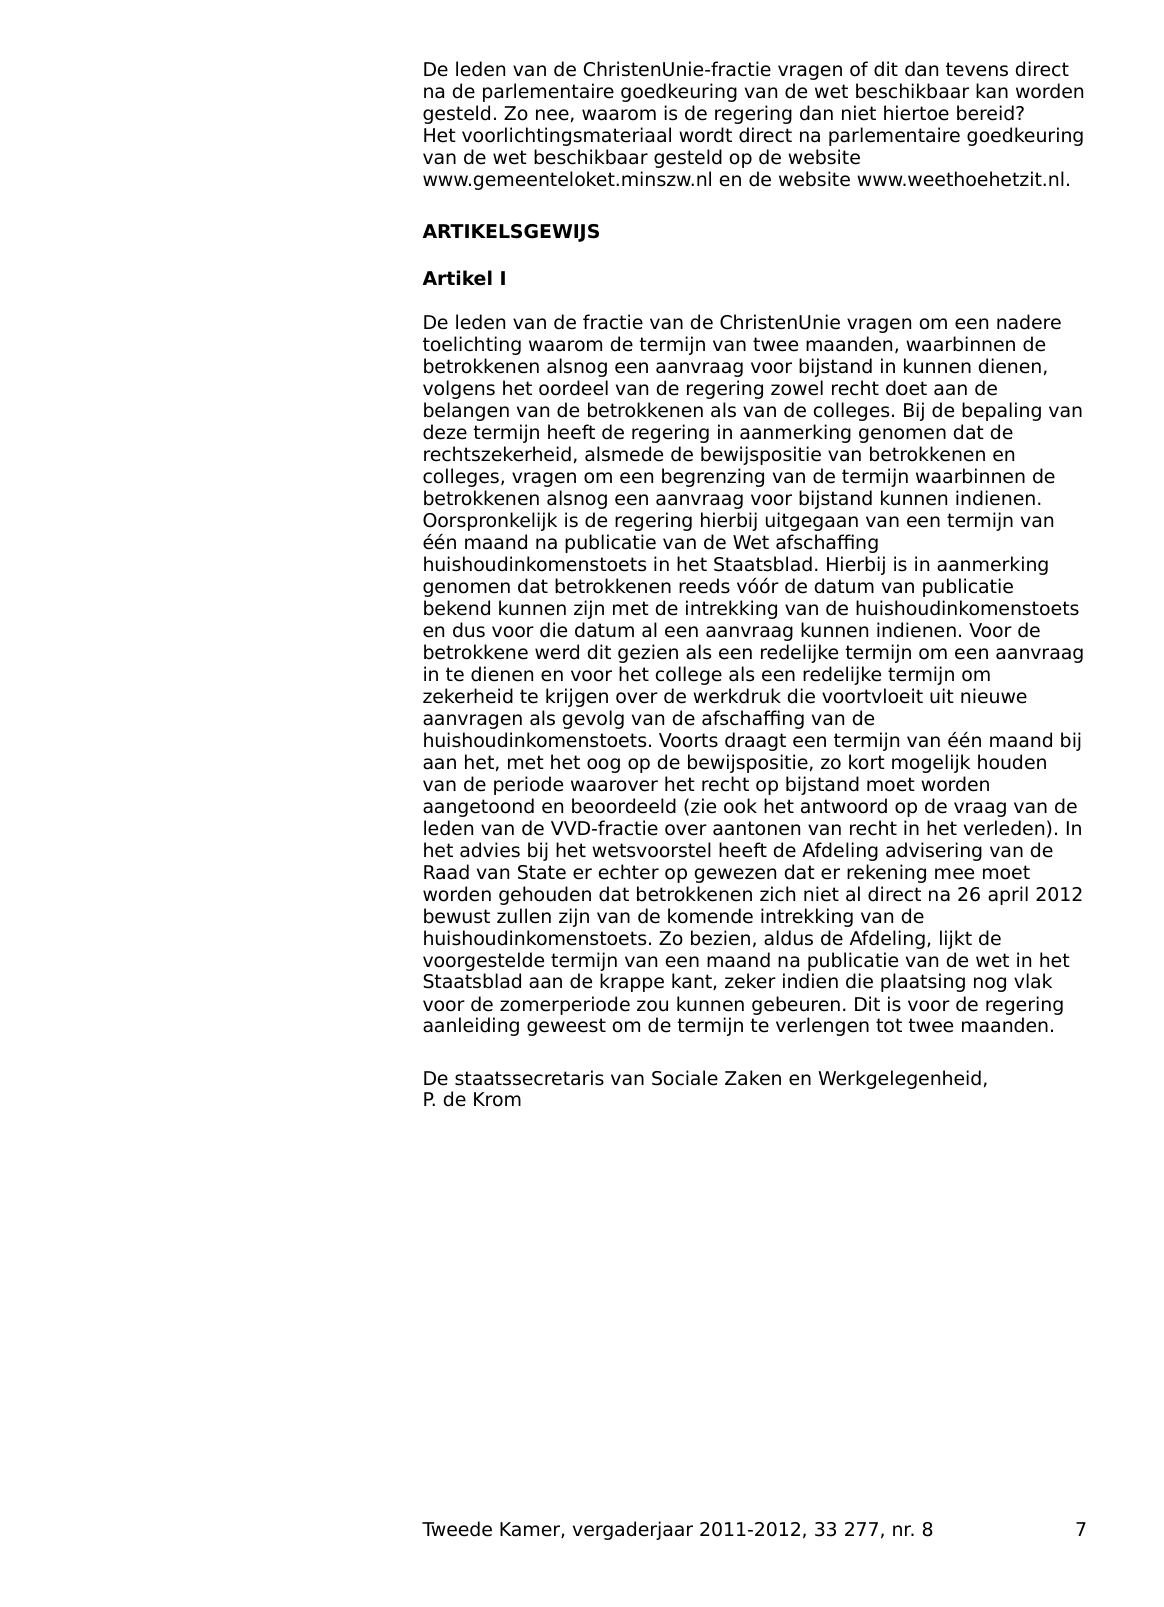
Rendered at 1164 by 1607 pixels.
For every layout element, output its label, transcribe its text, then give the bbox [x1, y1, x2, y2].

text De leden van de fractie van de ChristenUnie vragen om een nadere toelichting waarom de termijn van twee maanden, waarbinnen de betrokkenen alsnog een aanvraag voor bijstand in kunnen dienen, volgens het oordeel van de regering zowel recht doet aan de belangen van de betrokkenen als van de colleges. Bij de bepaling van deze termijn heeft de regering in aanmerking genomen dat de rechtszekerheid, alsmede de bewijspositie van betrokkenen en colleges, vragen om een begrenzing van de termijn waarbinnen de betrokkenen alsnog een aanvraag voor bijstand kunnen indienen. Oorspronkelijk is de regering hierbij uitgegaan van een termijn van één maand na publicatie van de Wet afschaffing huishoudinkomenstoets in het Staatsblad. Hierbij is in aanmerking genomen dat betrokkenen reeds vóór de datum van publicatie bekend kunnen zijn met de intrekking van de huishoudinkomenstoets en dus voor die datum al een aanvraag kunnen indienen. Voor de betrokkene werd dit gezien als een redelijke termijn om een aanvraag in te dienen en voor het college als een redelijke termijn om zekerheid te krijgen over de werkdruk die voortvloeit uit nieuwe aanvragen als gevolg van de afschaffing van de huishoudinkomenstoets. Voorts draagt een termijn van één maand bij aan het, met het oog op de bewijspositie, zo kort mogelijk houden van de periode waarover het recht op bijstand moet worden aangetoond en beoordeeld (zie ook het antwoord op de vraag van de leden van de VVD-fractie over aantonen van recht in het verleden). In het advies bij het wetsvoorstel heeft de Afdeling advisering van de Raad van State er echter op gewezen dat er rekening mee moet worden gehouden dat betrokkenen zich niet al direct na 26 april 2012 bewust zullen zijn van de komende intrekking van de huishoudinkomenstoets. Zo bezien, aldus de Afdeling, lijkt de voorgestelde termijn van een maand na publicatie van de wet in het Staatsblad aan de krappe kant, zeker indien die plaatsing nog vlak voor de zomerperiode zou kunnen gebeuren. Dit is voor de regering aanleiding geweest om de termijn te verlengen tot twee maanden. [422, 312, 1087, 1037]
text De leden van de ChristenUnie-fractie vragen of dit dan tevens direct na de parlementaire goedkeuring van de wet beschikbaar kan worden gesteld. Zo nee, waarom is de regering dan niet hiertoe bereid? [422, 59, 1087, 125]
text Het voorlichtingsmateriaal wordt direct na parlementaire goedkeuring van de wet beschikbaar gesteld op de website www.gemeenteloket.minszw.nl en de website www.weethoehetzit.nl. [422, 125, 1087, 191]
text De staatssecretaris van Sociale Zaken en Werkgelegenheid, P. de Krom [422, 1067, 1087, 1111]
subtitle Artikel I [422, 268, 1087, 290]
subtitle ARTIKELSGEWIJS [422, 221, 1087, 243]
